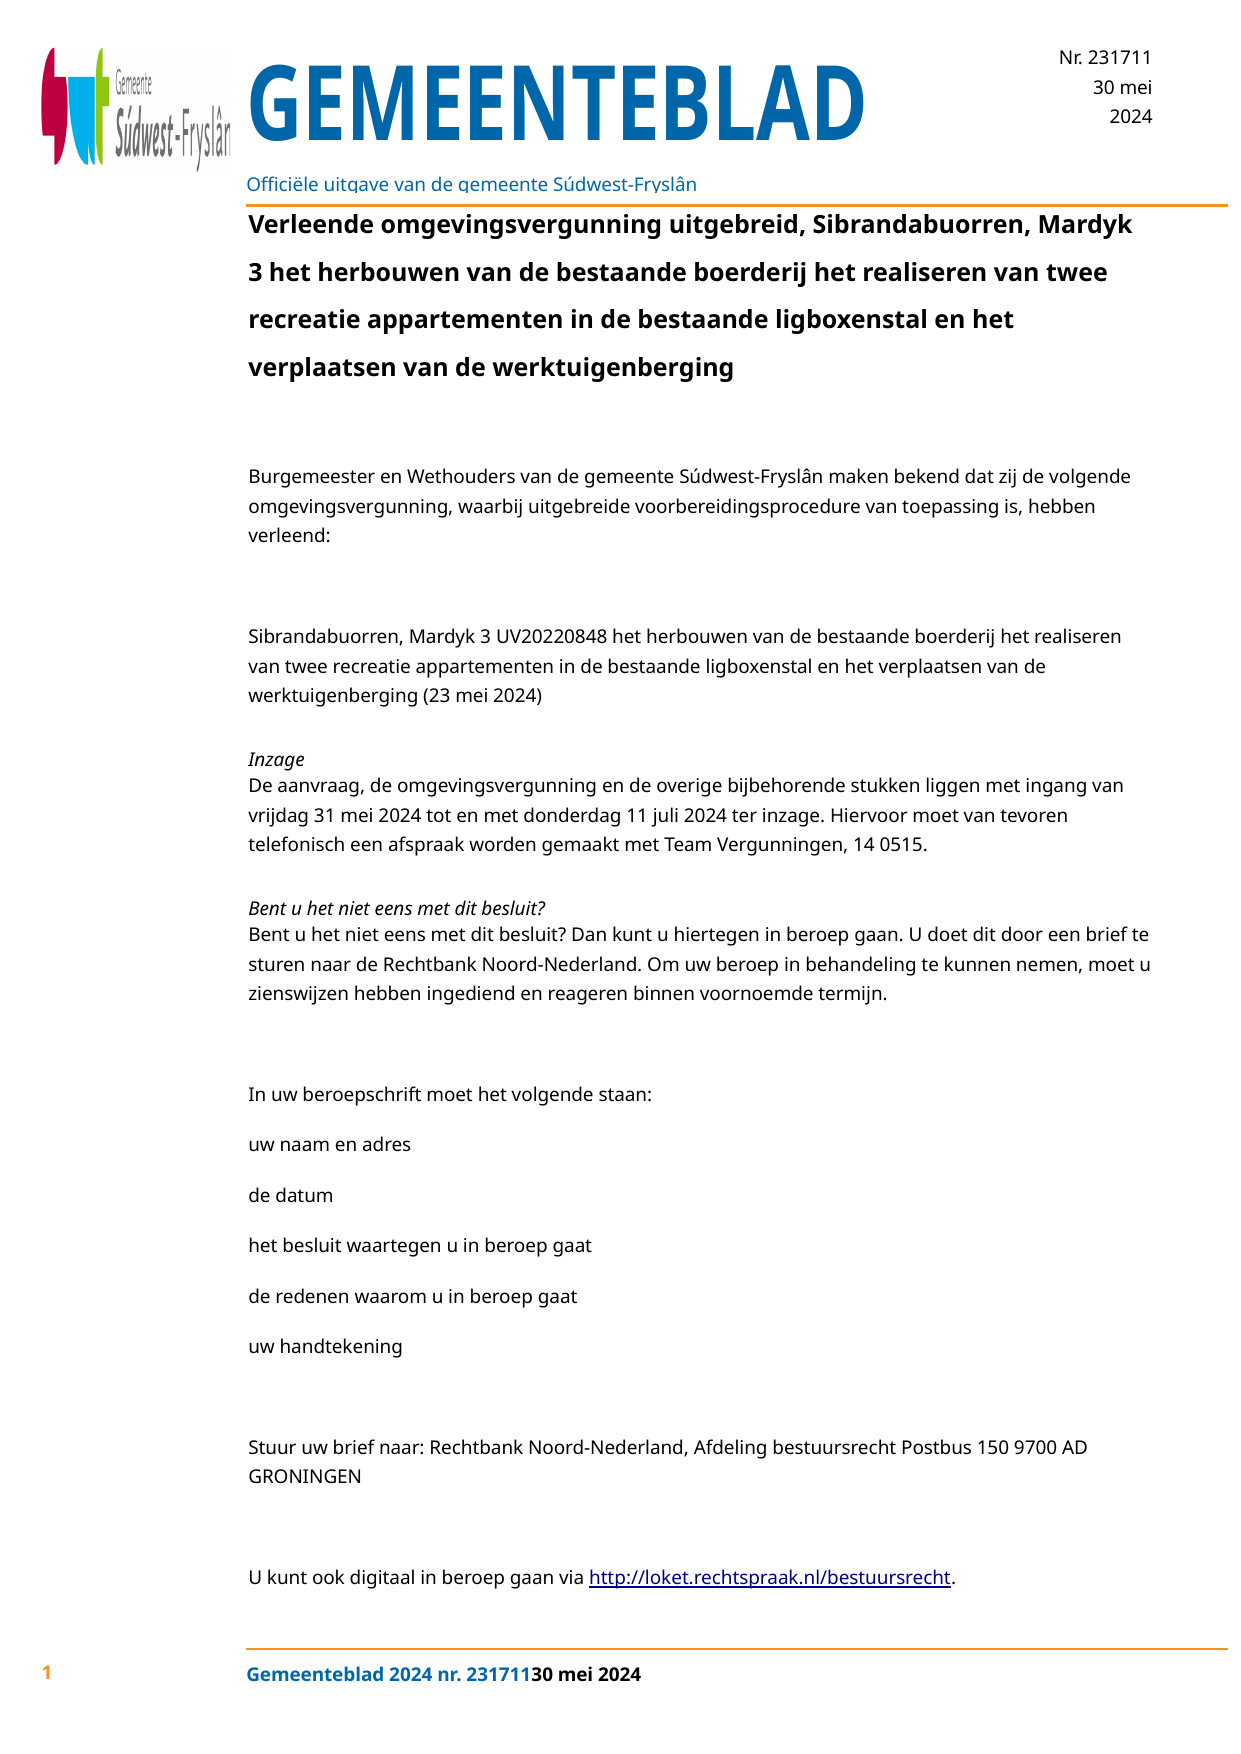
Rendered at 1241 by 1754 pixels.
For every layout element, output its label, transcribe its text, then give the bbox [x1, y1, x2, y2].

text Sibrandabuorren, Mardyk 3 UV20220848 het herbouwen van de bestaande boerderij het realiseren van twee recreatie appartementen in de bestaande ligboxenstal en het verplaatsen van de werktuigenberging (23 mei 2024) [248, 623, 1152, 708]
text U kunt ook digitaal in beroep gaan via http://loket.rechtspraak.nl/bestuursrecht. [248, 1564, 1152, 1590]
picture [41, 47, 231, 172]
text De aanvraag, de omgevingsvergunning en de overige bijbehorende stukken liggen met ingang van vrijdag 31 mei 2024 tot en met donderdag 11 juli 2024 ter inzage. Hiervoor moet van tevoren telefonisch een afspraak worden gemaakt met Team Vergunningen, 14 0515. [248, 772, 1152, 857]
text Stuur uw brief naar: Rechtbank Noord-Nederland, Afdeling bestuursrecht Postbus 150 9700 AD GRONINGEN [248, 1434, 1152, 1489]
text de redenen waarom u in beroep gaat [248, 1283, 1152, 1309]
text Bent u het niet eens met dit besluit? Dan kunt u hiertegen in beroep gaan. U doet dit door een brief te sturen naar de Rechtbank Noord-Nederland. Om uw beroep in behandeling te kunnen nemen, moet u zienswijzen hebben ingediend en reageren binnen voornoemde termijn. [248, 921, 1152, 1006]
text Inzage [248, 747, 1152, 772]
text uw naam en adres [248, 1132, 1152, 1157]
text de datum [248, 1182, 1152, 1208]
text In uw beroepschrift moet het volgende staan: [248, 1081, 1152, 1107]
text Bent u het niet eens met dit besluit? [248, 896, 1152, 921]
text het besluit waartegen u in beroep gaat [248, 1232, 1152, 1258]
text Verleende omgevingsvergunning uitgebreid, Sibrandabuorren, Mardyk 3 het herbouwen van de bestaande boerderij het realiseren van twee recreatie appartementen in de bestaande ligboxenstal en het verplaatsen van de werktuigenberging [248, 207, 1152, 384]
text uw handtekening [248, 1333, 1152, 1359]
text Burgemeester en Wethouders van de gemeente Súdwest-Fryslân maken bekend dat zij de volgende omgevingsvergunning, waarbij uitgebreide voorbereidingsprocedure van toepassing is, hebben verleend: [248, 463, 1152, 548]
